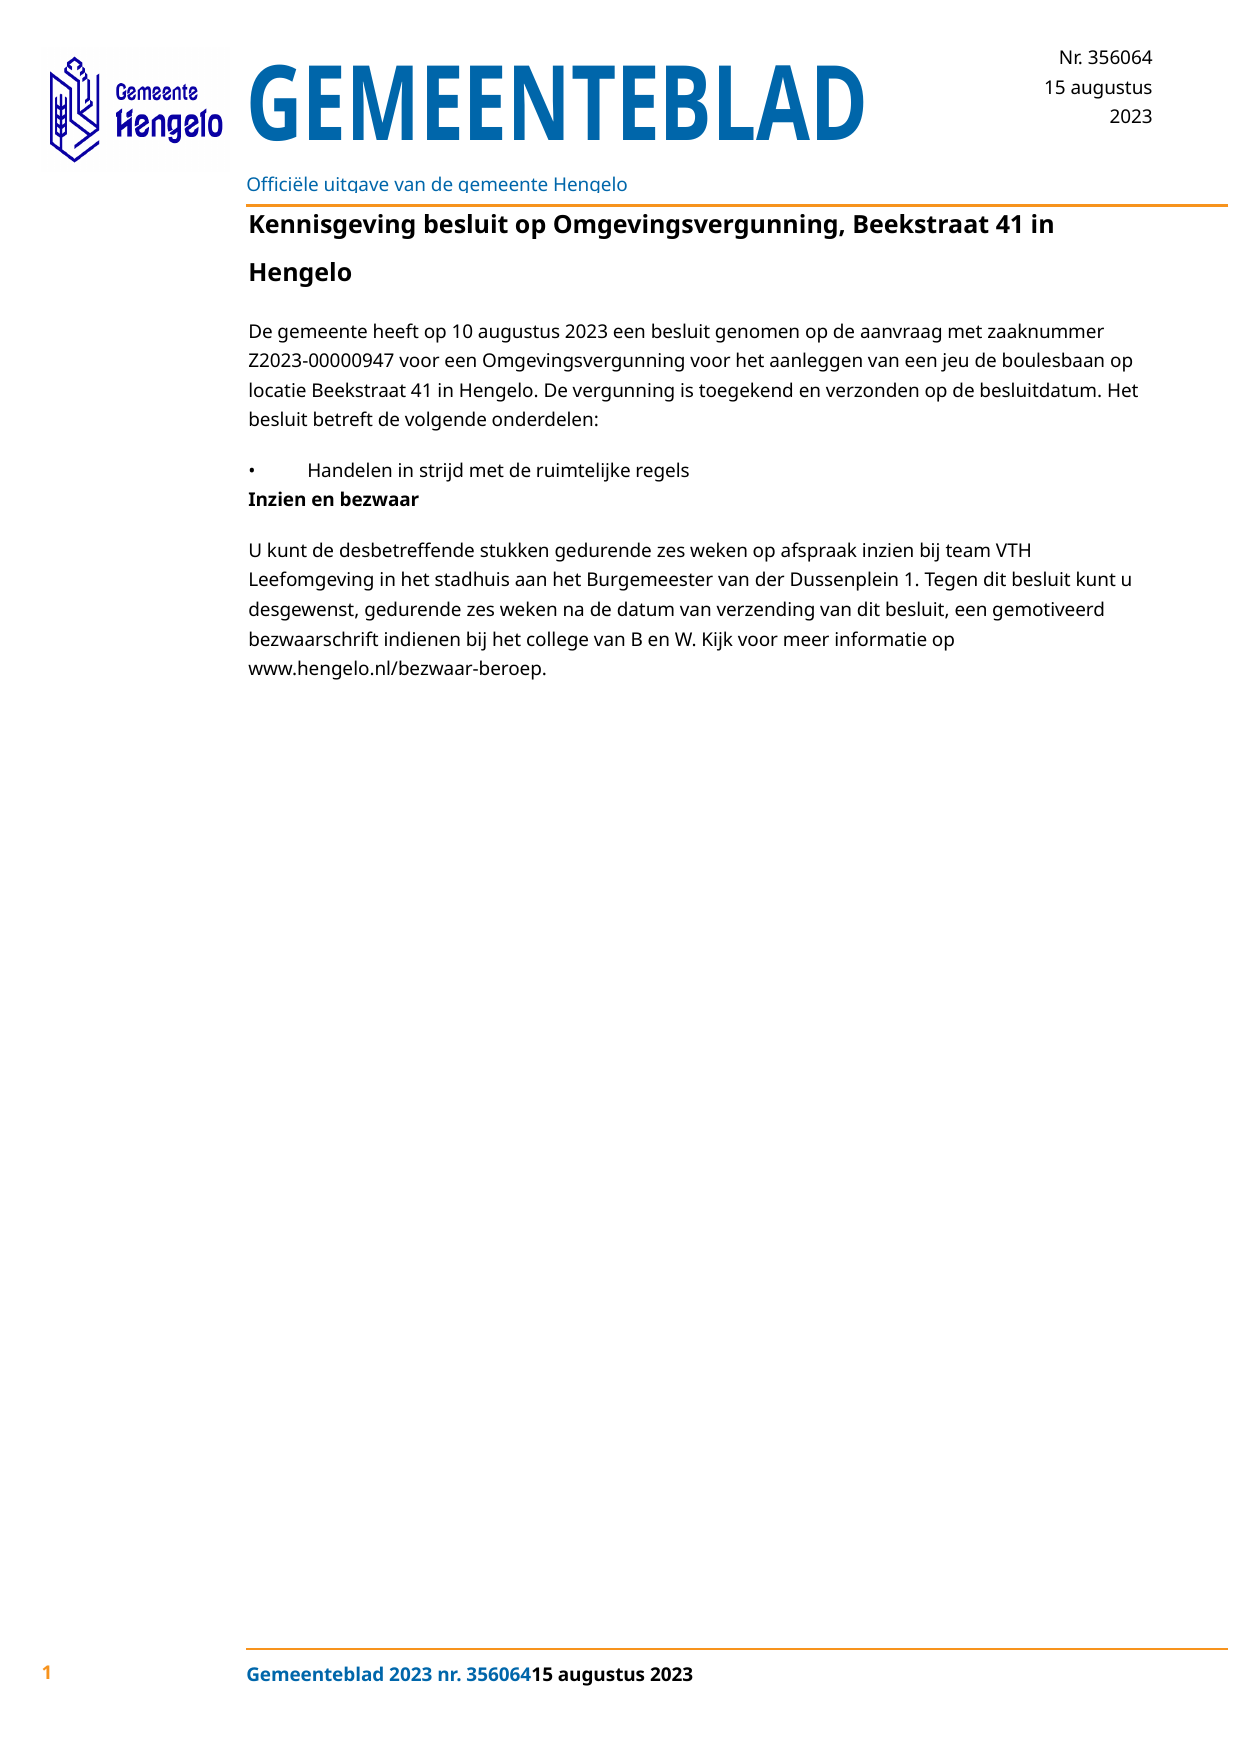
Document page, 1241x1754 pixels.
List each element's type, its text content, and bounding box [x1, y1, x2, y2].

list Handelen in strijd met de ruimtelijke regels [248, 457, 1152, 483]
text De gemeente heeft op 10 augustus 2023 een besluit genomen op de aanvraag met zaaknummer Z2023-00000947 voor een Omgevingsvergunning voor het aanleggen van een jeu de boulesbaan op locatie Beekstraat 41 in Hengelo. De vergunning is toegekend en verzonden op de besluitdatum. Het besluit betreft de volgende onderdelen: [248, 318, 1152, 432]
text U kunt de desbetreffende stukken gedurende zes weken op afspraak inzien bij team VTH Leefomgeving in het stadhuis aan het Burgemeester van der Dussenplein 1. Tegen dit besluit kunt u desgewenst, gedurende zes weken na de datum van verzending van dit besluit, een gemotiveerd bezwaarschrift indienen bij het college van B en W. Kijk voor meer informatie op www.hengelo.nl/bezwaar-beroep. [248, 537, 1152, 681]
picture [41, 47, 231, 172]
text Inzien en bezwaar [248, 487, 1152, 512]
text Kennisgeving besluit op Omgevingsvergunning, Beekstraat 41 in Hengelo [248, 207, 1152, 288]
